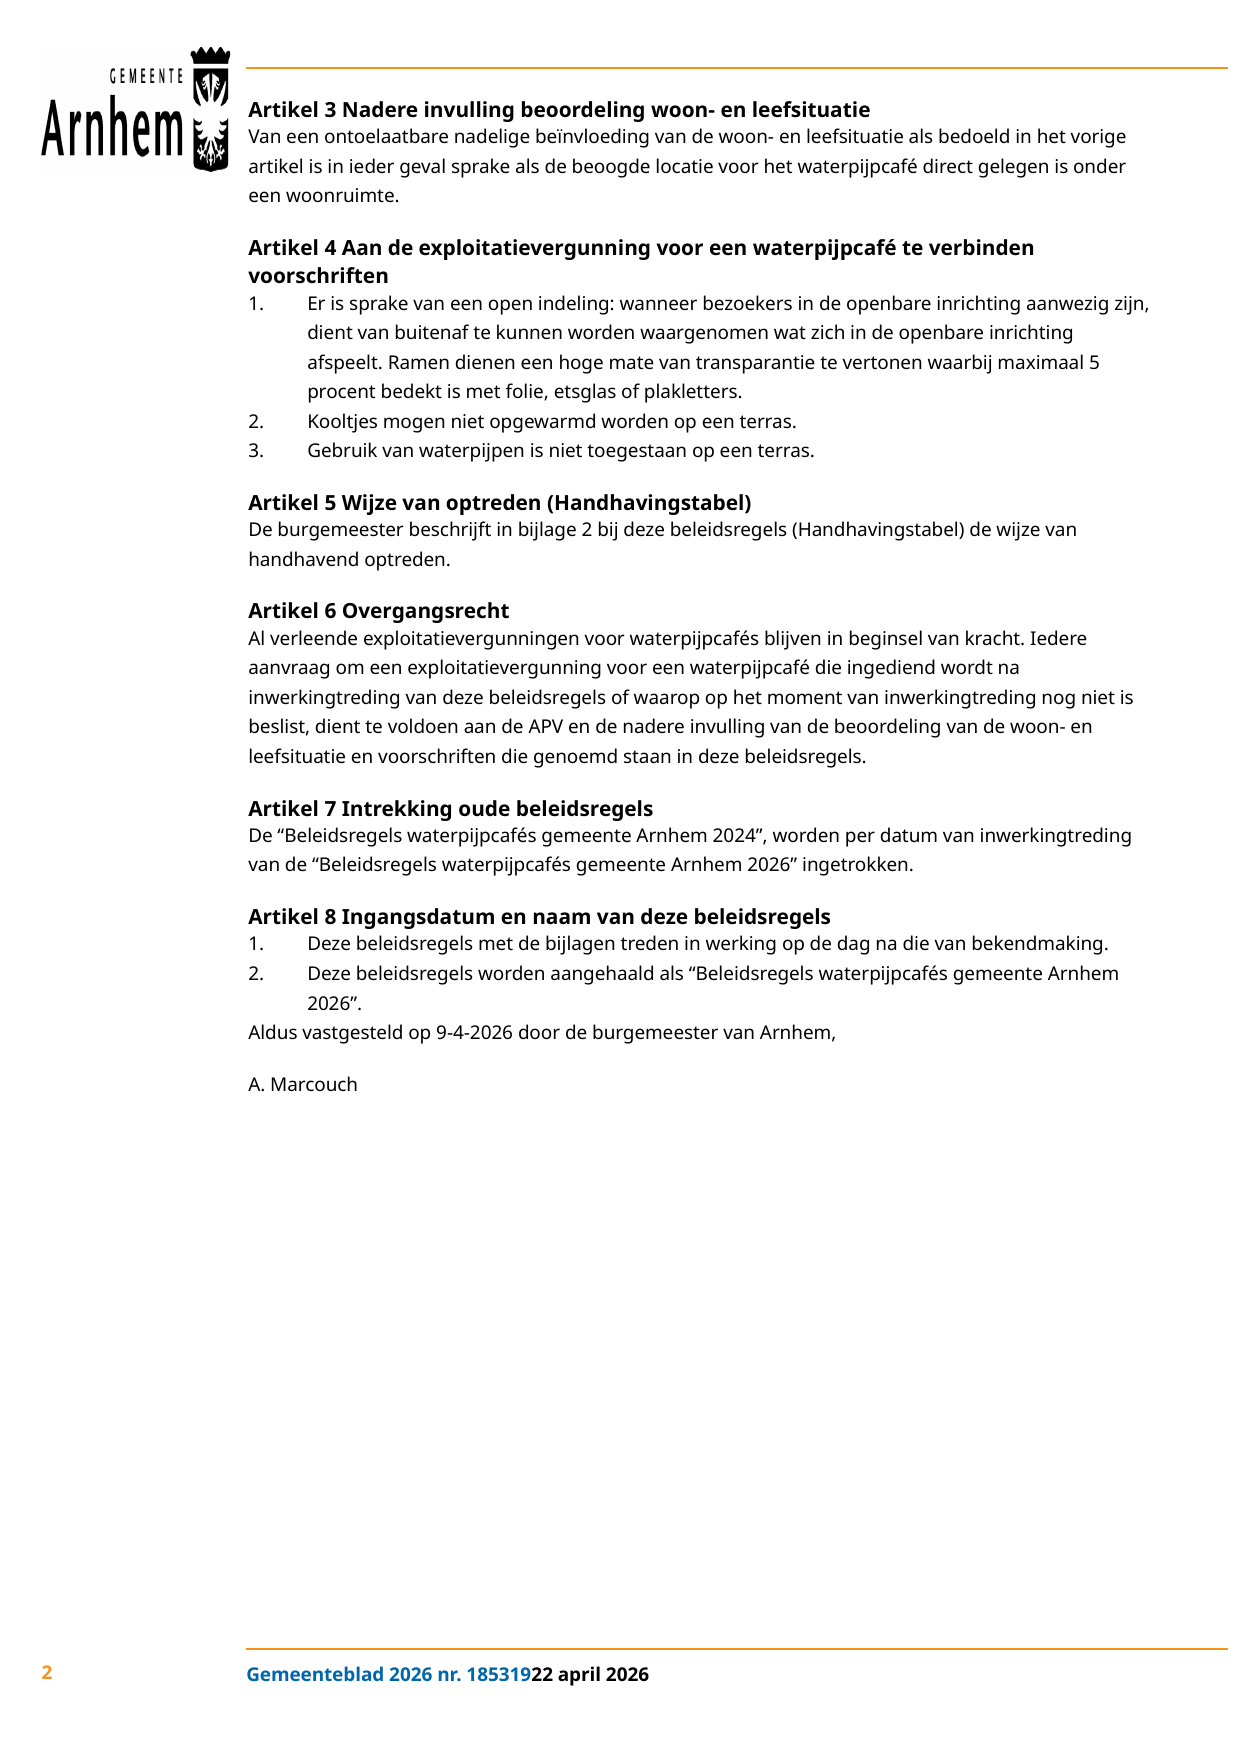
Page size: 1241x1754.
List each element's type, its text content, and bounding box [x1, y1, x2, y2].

text Aldus vastgesteld op 9-4-2026 door de burgemeester van Arnhem, [248, 1019, 1152, 1045]
text Al verleende exploitatievergunningen voor waterpijpcafés blijven in beginsel van kracht. Iedere aanvraag om een exploitatievergunning voor een waterpijpcafé die ingediend wordt na inwerkingtreding van deze beleidsregels of waarop op het moment van inwerkingtreding nog niet is beslist, dient te voldoen aan de APV en de nadere invulling van de beoordeling van de woon- en leefsituatie en voorschriften die genoemd staan in deze beleidsregels. [248, 625, 1152, 769]
list Deze beleidsregels worden aangehaald als “Beleidsregels waterpijpcafés gemeente Arnhem 2026”. [248, 960, 1152, 1015]
text A. Marcouch [248, 1071, 1152, 1096]
list Gebruik van waterpijpen is niet toegestaan op een terras. [248, 438, 1152, 463]
text Van een ontoelaatbare nadelige beïnvloeding van de woon- en leefsituatie als bedoeld in het vorige artikel is in ieder geval sprake als de beoogde locatie voor het waterpijpcafé direct gelegen is onder een woonruimte. [248, 123, 1152, 208]
list Deze beleidsregels met de bijlagen treden in werking op de dag na die van bekendmaking. [248, 931, 1152, 956]
picture [41, 47, 231, 172]
text Artikel 7 Intrekking oude beleidsregels [248, 794, 1152, 822]
text De burgemeester beschrijft in bijlage 2 bij deze beleidsregels (Handhavingstabel) de wijze van handhavend optreden. [248, 516, 1152, 572]
text Artikel 8 Ingangsdatum en naam van deze beleidsregels [248, 902, 1152, 931]
list Kooltjes mogen niet opgewarmd worden op een terras. [248, 408, 1152, 434]
text Artikel 5 Wijze van optreden (Handhavingstabel) [248, 488, 1152, 516]
list Er is sprake van een open indeling: wanneer bezoekers in de openbare inrichting aanwezig zijn, dient van buitenaf te kunnen worden waargenomen wat zich in de openbare inrichting afspeelt. Ramen dienen een hoge mate van transparantie te vertonen waarbij maximaal 5 procent bedekt is met folie, etsglas of plakletters. [248, 290, 1152, 404]
text Artikel 4 Aan de exploitatievergunning voor een waterpijpcafé te verbinden voorschriften [248, 233, 1152, 290]
text Artikel 3 Nadere invulling beoordeling woon- en leefsituatie [248, 95, 1152, 123]
text Artikel 6 Overgangsrecht [248, 596, 1152, 625]
text De “Beleidsregels waterpijpcafés gemeente Arnhem 2024”, worden per datum van inwerkingtreding van de “Beleidsregels waterpijpcafés gemeente Arnhem 2026” ingetrokken. [248, 822, 1152, 877]
